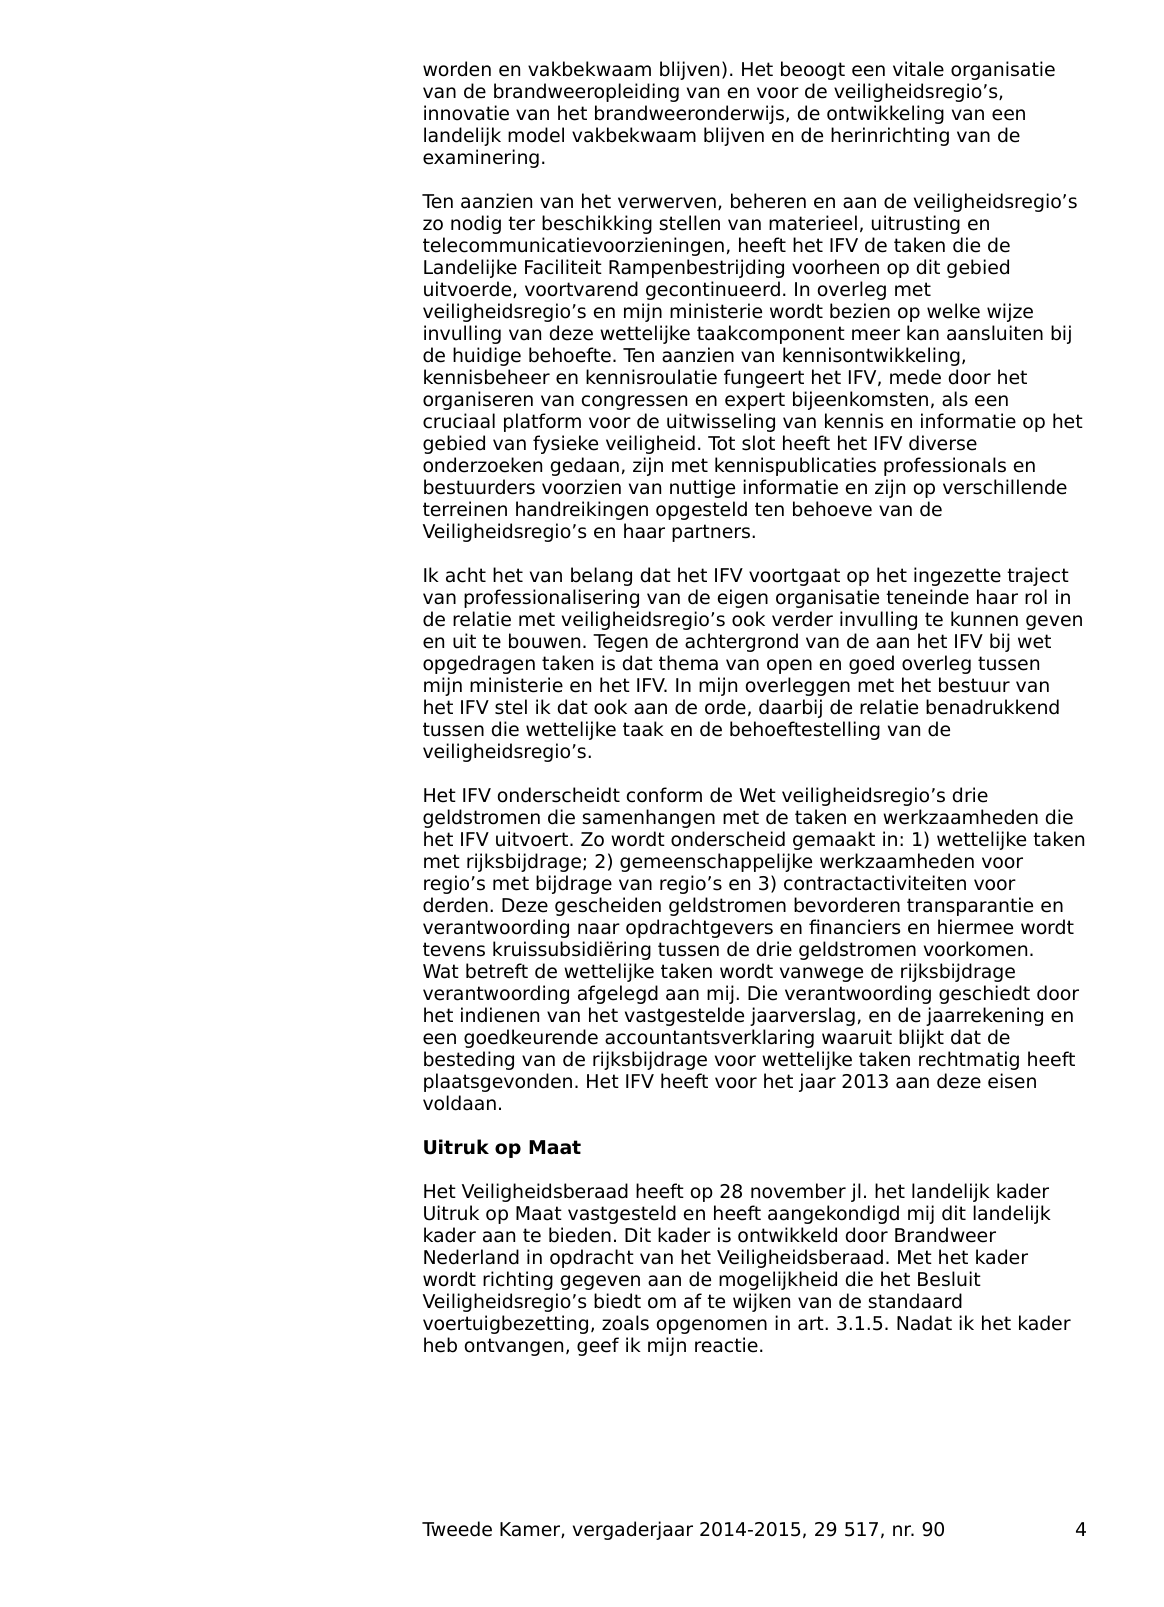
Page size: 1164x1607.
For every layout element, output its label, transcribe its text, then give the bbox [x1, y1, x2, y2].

subtitle Uitruk op Maat [422, 1137, 1087, 1159]
text Het IFV onderscheidt conform de Wet veiligheidsregio’s drie geldstromen die samenhangen met de taken en werkzaamheden die het IFV uitvoert. Zo wordt onderscheid gemaakt in: 1) wettelijke taken met rijksbijdrage; 2) gemeenschappelijke werkzaamheden voor regio’s met bijdrage van regio’s en 3) contractactiviteiten voor derden. Deze gescheiden geldstromen bevorderen transparantie en verantwoording naar opdrachtgevers en financiers en hiermee wordt tevens kruissubsidiëring tussen de drie geldstromen voorkomen. [422, 785, 1087, 961]
text Het Veiligheidsberaad heeft op 28 november jl. het landelijk kader Uitruk op Maat vastgesteld en heeft aangekondigd mij dit landelijk kader aan te bieden. Dit kader is ontwikkeld door Brandweer Nederland in opdracht van het Veiligheidsberaad. Met het kader wordt richting gegeven aan de mogelijkheid die het Besluit Veiligheidsregio’s biedt om af te wijken van de standaard voertuigbezetting, zoals opgenomen in art. 3.1.5. Nadat ik het kader heb ontvangen, geef ik mijn reactie. [422, 1181, 1087, 1357]
text Ik acht het van belang dat het IFV voortgaat op het ingezette traject van professionalisering van de eigen organisatie teneinde haar rol in de relatie met veiligheidsregio’s ook verder invulling te kunnen geven en uit te bouwen. Tegen de achtergrond van de aan het IFV bij wet opgedragen taken is dat thema van open en goed overleg tussen mijn ministerie en het IFV. In mijn overleggen met het bestuur van het IFV stel ik dat ook aan de orde, daarbij de relatie benadrukkend tussen die wettelijke taak en de behoeftestelling van de veiligheidsregio’s. [422, 565, 1087, 763]
text Ten aanzien van het verwerven, beheren en aan de veiligheidsregio’s zo nodig ter beschikking stellen van materieel, uitrusting en telecommunicatievoorzieningen, heeft het IFV de taken die de Landelijke Faciliteit Rampenbestrijding voorheen op dit gebied uitvoerde, voortvarend gecontinueerd. In overleg met veiligheidsregio’s en mijn ministerie wordt bezien op welke wijze invulling van deze wettelijke taakcomponent meer kan aansluiten bij de huidige behoefte. Ten aanzien van kennisontwikkeling, kennisbeheer en kennisroulatie fungeert het IFV, mede door het organiseren van congressen en expert bijeenkomsten, als een cruciaal platform voor de uitwisseling van kennis en informatie op het gebied van fysieke veiligheid. Tot slot heeft het IFV diverse onderzoeken gedaan, zijn met kennispublicaties professionals en bestuurders voorzien van nuttige informatie en zijn op verschillende terreinen handreikingen opgesteld ten behoeve van de Veiligheidsregio’s en haar partners. [422, 191, 1087, 543]
text Wat betreft de wettelijke taken wordt vanwege de rijksbijdrage verantwoording afgelegd aan mij. Die verantwoording geschiedt door het indienen van het vastgestelde jaarverslag, en de jaarrekening en een goedkeurende accountantsverklaring waaruit blijkt dat de besteding van de rijksbijdrage voor wettelijke taken rechtmatig heeft plaatsgevonden. Het IFV heeft voor het jaar 2013 aan deze eisen voldaan. [422, 961, 1087, 1115]
text worden en vakbekwaam blijven). Het beoogt een vitale organisatie van de brandweeropleiding van en voor de veiligheidsregio’s, innovatie van het brandweeronderwijs, de ontwikkeling van een landelijk model vakbekwaam blijven en de herinrichting van de examinering. [422, 59, 1087, 169]
